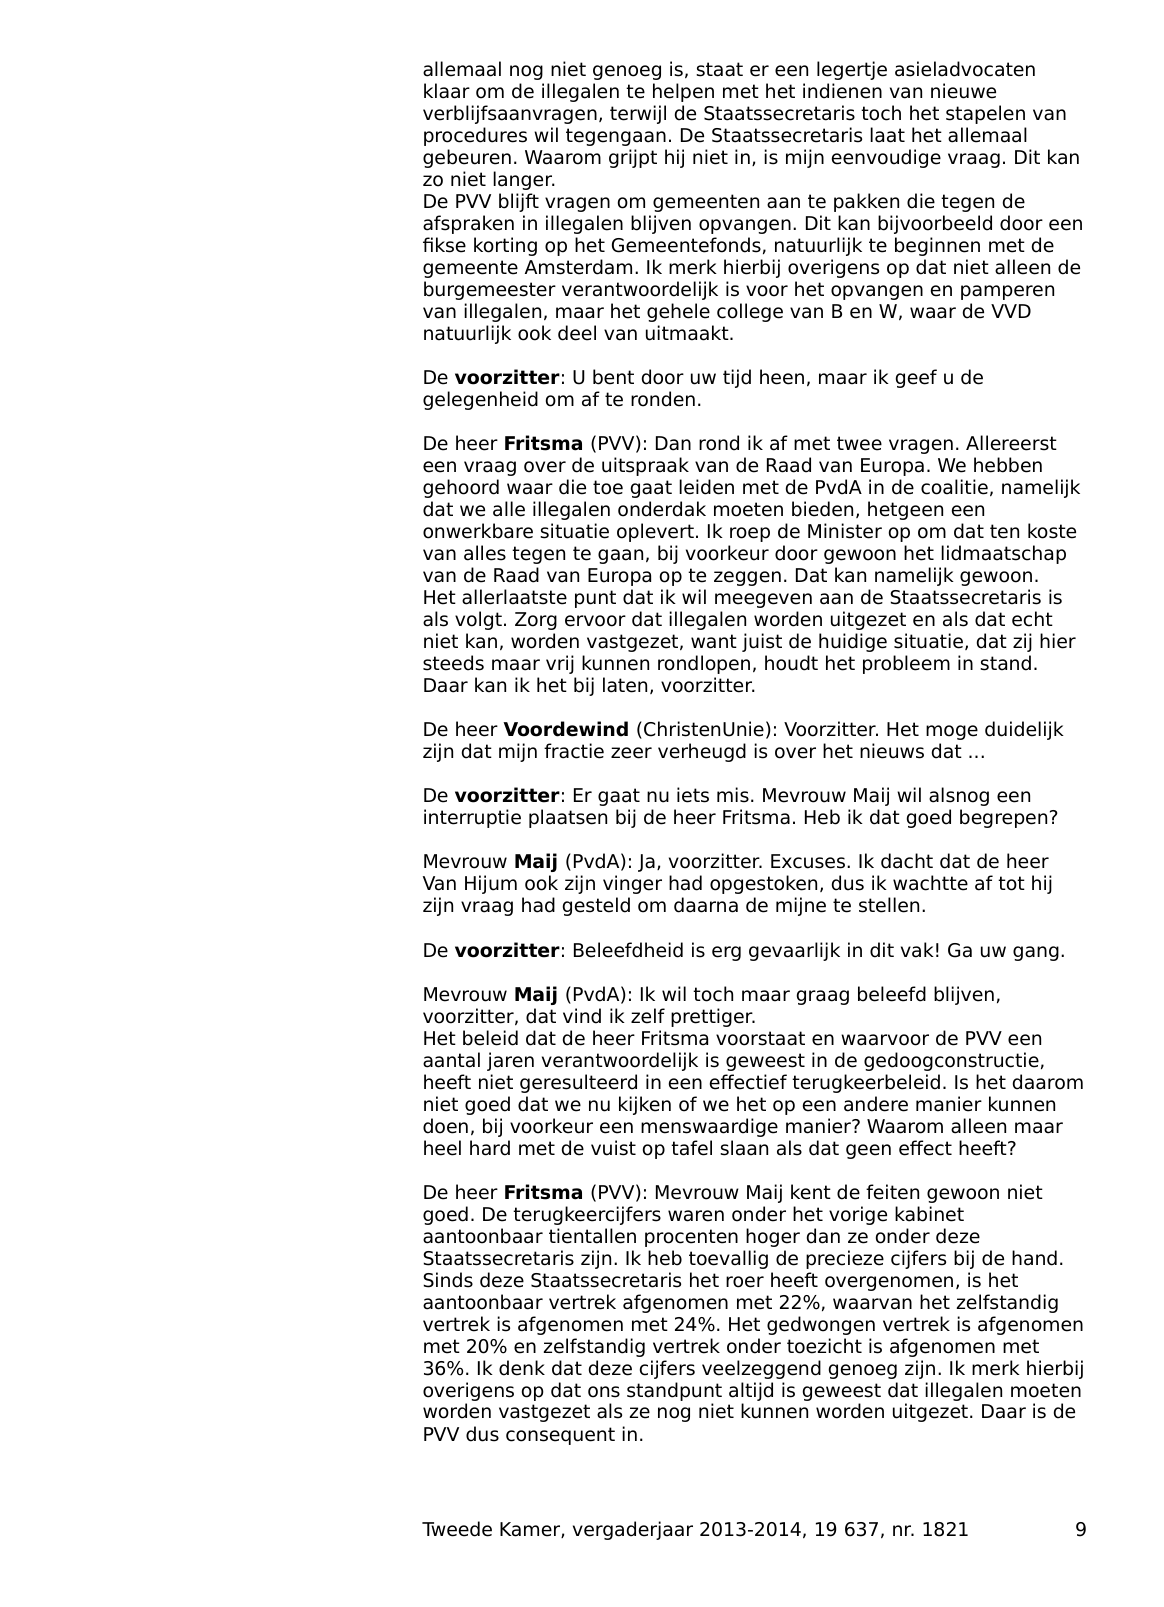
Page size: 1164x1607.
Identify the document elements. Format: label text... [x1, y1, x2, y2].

text Het beleid dat de heer Fritsma voorstaat en waarvoor de PVV een aantal jaren verantwoordelijk is geweest in de gedoogconstructie, heeft niet geresulteerd in een effectief terugkeerbeleid. Is het daarom niet goed dat we nu kijken of we het op een andere manier kunnen doen, bij voorkeur een menswaardige manier? Waarom alleen maar heel hard met de vuist op tafel slaan als dat geen effect heeft? [422, 1028, 1087, 1159]
text De voorzitter: U bent door uw tijd heen, maar ik geef u de gelegenheid om af te ronden. [422, 367, 1087, 411]
text De heer Fritsma (PVV): Dan rond ik af met twee vragen. Allereerst een vraag over de uitspraak van de Raad van Europa. We hebben gehoord waar die toe gaat leiden met de PvdA in de coalitie, namelijk dat we alle illegalen onderdak moeten bieden, hetgeen een onwerkbare situatie oplevert. Ik roep de Minister op om dat ten koste van alles tegen te gaan, bij voorkeur door gewoon het lidmaatschap van de Raad van Europa op te zeggen. Dat kan namelijk gewoon. [422, 433, 1087, 587]
text Mevrouw Maij (PvdA): Ik wil toch maar graag beleefd blijven, voorzitter, dat vind ik zelf prettiger. [422, 984, 1087, 1028]
text De voorzitter: Er gaat nu iets mis. Mevrouw Maij wil alsnog een interruptie plaatsen bij de heer Fritsma. Heb ik dat goed begrepen? [422, 785, 1087, 829]
text De voorzitter: Beleefdheid is erg gevaarlijk in dit vak! Ga uw gang. [422, 939, 1087, 961]
text De PVV blijft vragen om gemeenten aan te pakken die tegen de afspraken in illegalen blijven opvangen. Dit kan bijvoorbeeld door een fikse korting op het Gemeentefonds, natuurlijk te beginnen met de gemeente Amsterdam. Ik merk hierbij overigens op dat niet alleen de burgemeester verantwoordelijk is voor het opvangen en pamperen van illegalen, maar het gehele college van B en W, waar de VVD natuurlijk ook deel van uitmaakt. [422, 191, 1087, 345]
text Het allerlaatste punt dat ik wil meegeven aan de Staatssecretaris is als volgt. Zorg ervoor dat illegalen worden uitgezet en als dat echt niet kan, worden vastgezet, want juist de huidige situatie, dat zij hier steeds maar vrij kunnen rondlopen, houdt het probleem in stand. Daar kan ik het bij laten, voorzitter. [422, 587, 1087, 697]
text Mevrouw Maij (PvdA): Ja, voorzitter. Excuses. Ik dacht dat de heer Van Hijum ook zijn vinger had opgestoken, dus ik wachtte af tot hij zijn vraag had gesteld om daarna de mijne te stellen. [422, 851, 1087, 917]
text De heer Voordewind (ChristenUnie): Voorzitter. Het moge duidelijk zijn dat mijn fractie zeer verheugd is over het nieuws dat ... [422, 719, 1087, 763]
text allemaal nog niet genoeg is, staat er een legertje asieladvocaten klaar om de illegalen te helpen met het indienen van nieuwe verblijfsaanvragen, terwijl de Staatssecretaris toch het stapelen van procedures wil tegengaan. De Staatssecretaris laat het allemaal gebeuren. Waarom grijpt hij niet in, is mijn eenvoudige vraag. Dit kan zo niet langer. [422, 59, 1087, 191]
text De heer Fritsma (PVV): Mevrouw Maij kent de feiten gewoon niet goed. De terugkeercijfers waren onder het vorige kabinet aantoonbaar tientallen procenten hoger dan ze onder deze Staatssecretaris zijn. Ik heb toevallig de precieze cijfers bij de hand. Sinds deze Staatssecretaris het roer heeft overgenomen, is het aantoonbaar vertrek afgenomen met 22%, waarvan het zelfstandig vertrek is afgenomen met 24%. Het gedwongen vertrek is afgenomen met 20% en zelfstandig vertrek onder toezicht is afgenomen met 36%. Ik denk dat deze cijfers veelzeggend genoeg zijn. Ik merk hierbij overigens op dat ons standpunt altijd is geweest dat illegalen moeten worden vastgezet als ze nog niet kunnen worden uitgezet. Daar is de PVV dus consequent in. [422, 1182, 1087, 1445]
